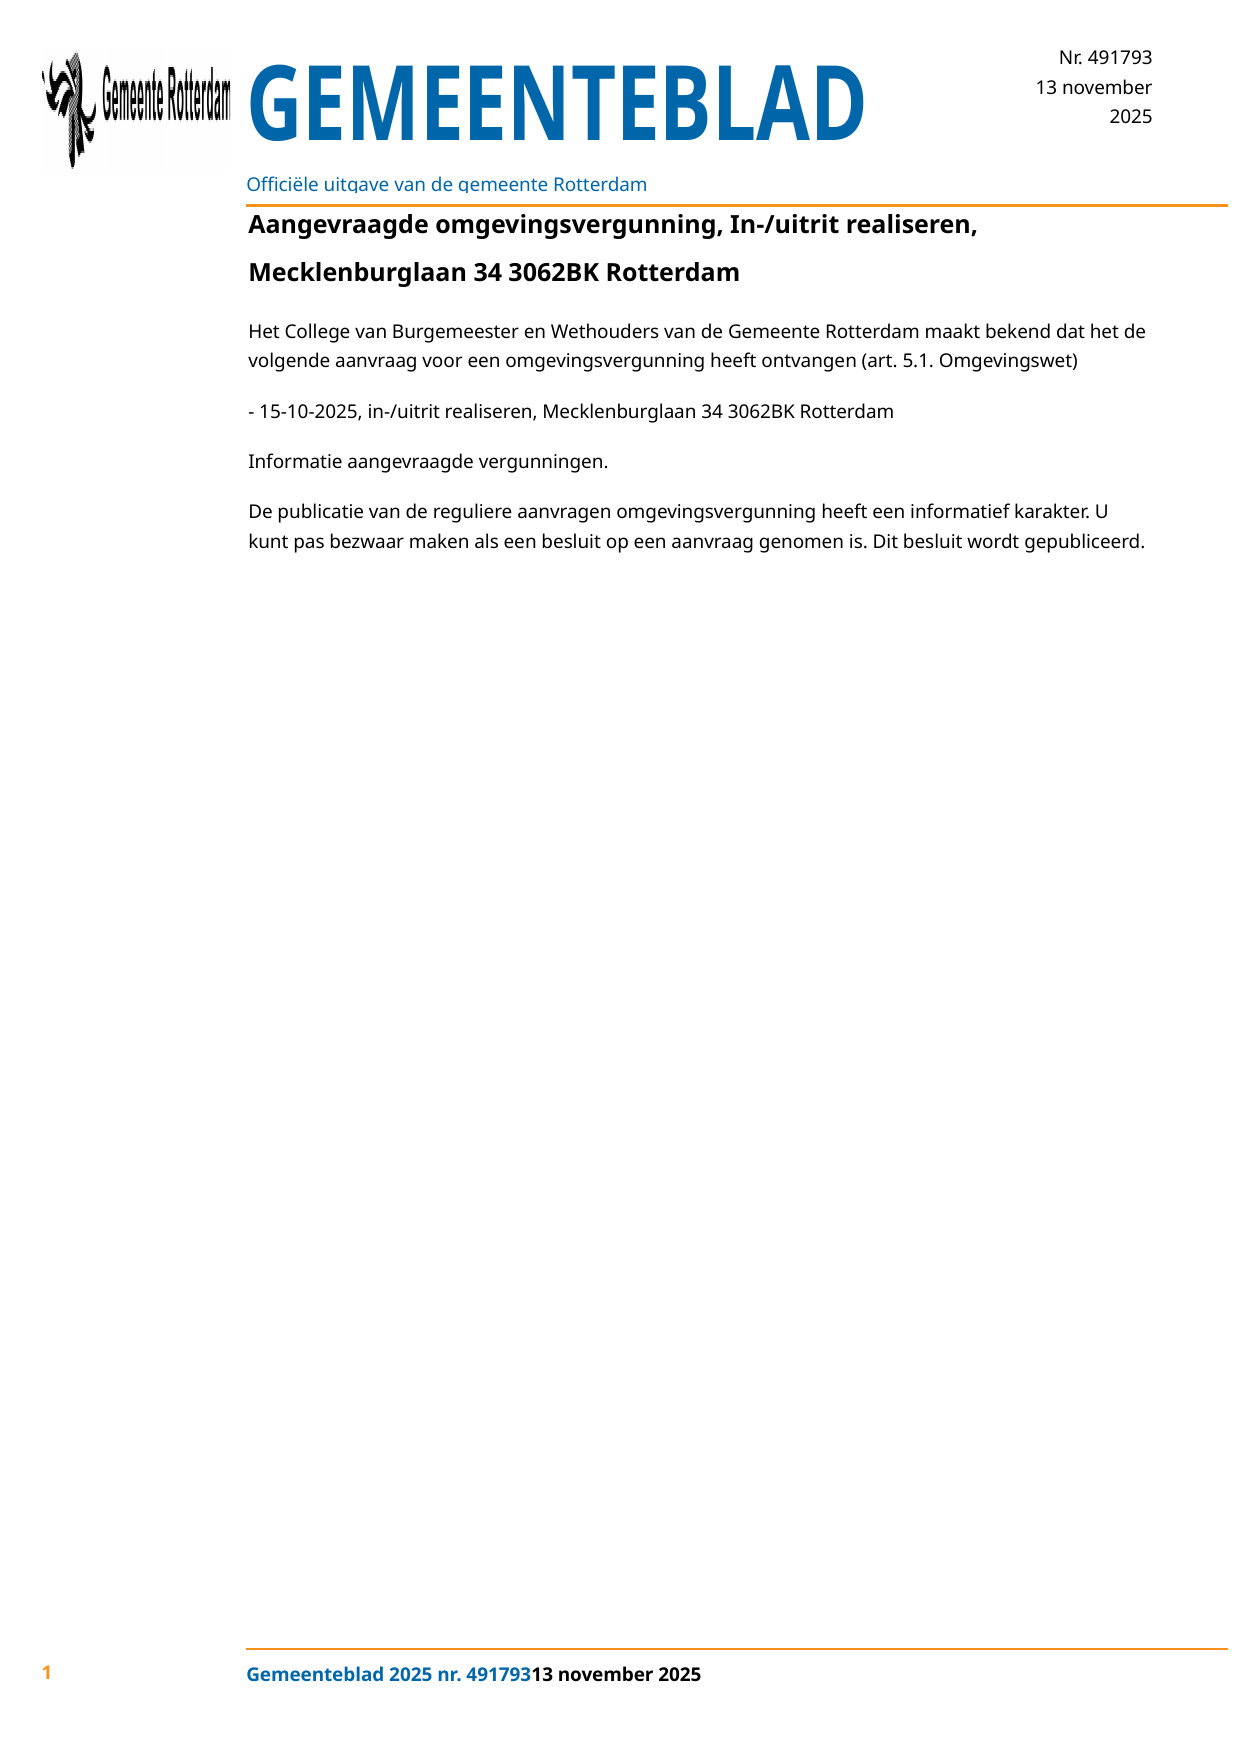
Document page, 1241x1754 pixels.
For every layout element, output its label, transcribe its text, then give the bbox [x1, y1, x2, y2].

text Aangevraagde omgevingsvergunning, In-/uitrit realiseren, Mecklenburglaan 34 3062BK Rotterdam [248, 207, 1152, 288]
picture [41, 47, 231, 172]
text Het College van Burgemeester en Wethouders van de Gemeente Rotterdam maakt bekend dat het de volgende aanvraag voor een omgevingsvergunning heeft ontvangen (art. 5.1. Omgevingswet) [248, 318, 1152, 373]
text Informatie aangevraagde vergunningen. [248, 448, 1152, 474]
text - 15-10-2025, in-/uitrit realiseren, Mecklenburglaan 34 3062BK Rotterdam [248, 398, 1152, 424]
text De publicatie van de reguliere aanvragen omgevingsvergunning heeft een informatief karakter. U kunt pas bezwaar maken als een besluit op een aanvraag genomen is. Dit besluit wordt gepubliceerd. [248, 499, 1152, 554]
